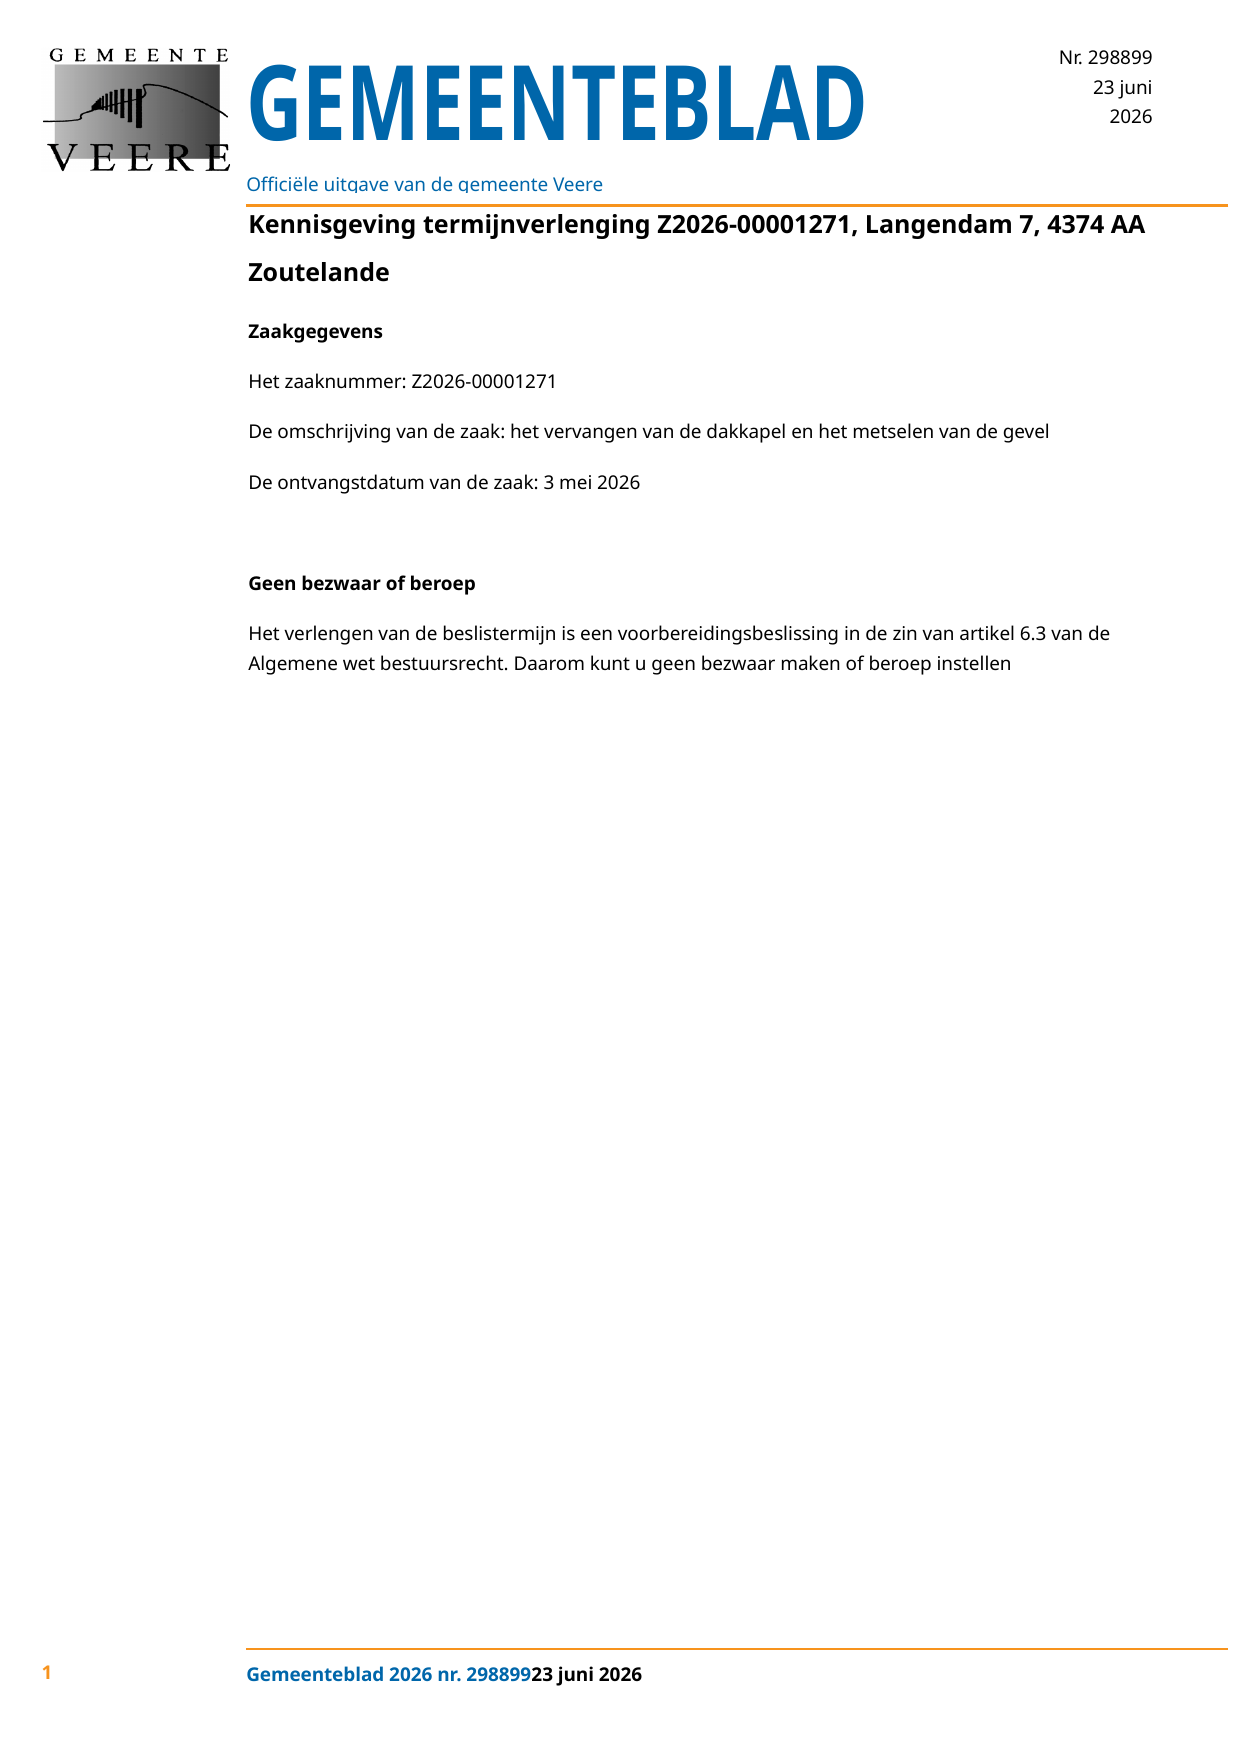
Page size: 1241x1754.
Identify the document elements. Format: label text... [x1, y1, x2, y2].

picture [41, 47, 231, 172]
text Zaakgegevens [248, 318, 1152, 344]
text De omschrijving van de zaak: het vervangen van de dakkapel en het metselen van de gevel [248, 419, 1152, 444]
text Kennisgeving termijnverlenging Z2026-00001271, Langendam 7, 4374 AA Zoutelande [248, 207, 1152, 288]
text Het verlengen van de beslistermijn is een voorbereidingsbeslissing in de zin van artikel 6.3 van de Algemene wet bestuursrecht. Daarom kunt u geen bezwaar maken of beroep instellen [248, 620, 1152, 676]
text De ontvangstdatum van de zaak: 3 mei 2026 [248, 469, 1152, 495]
text Het zaaknummer: Z2026-00001271 [248, 368, 1152, 394]
text Geen bezwaar of beroep [248, 570, 1152, 596]
